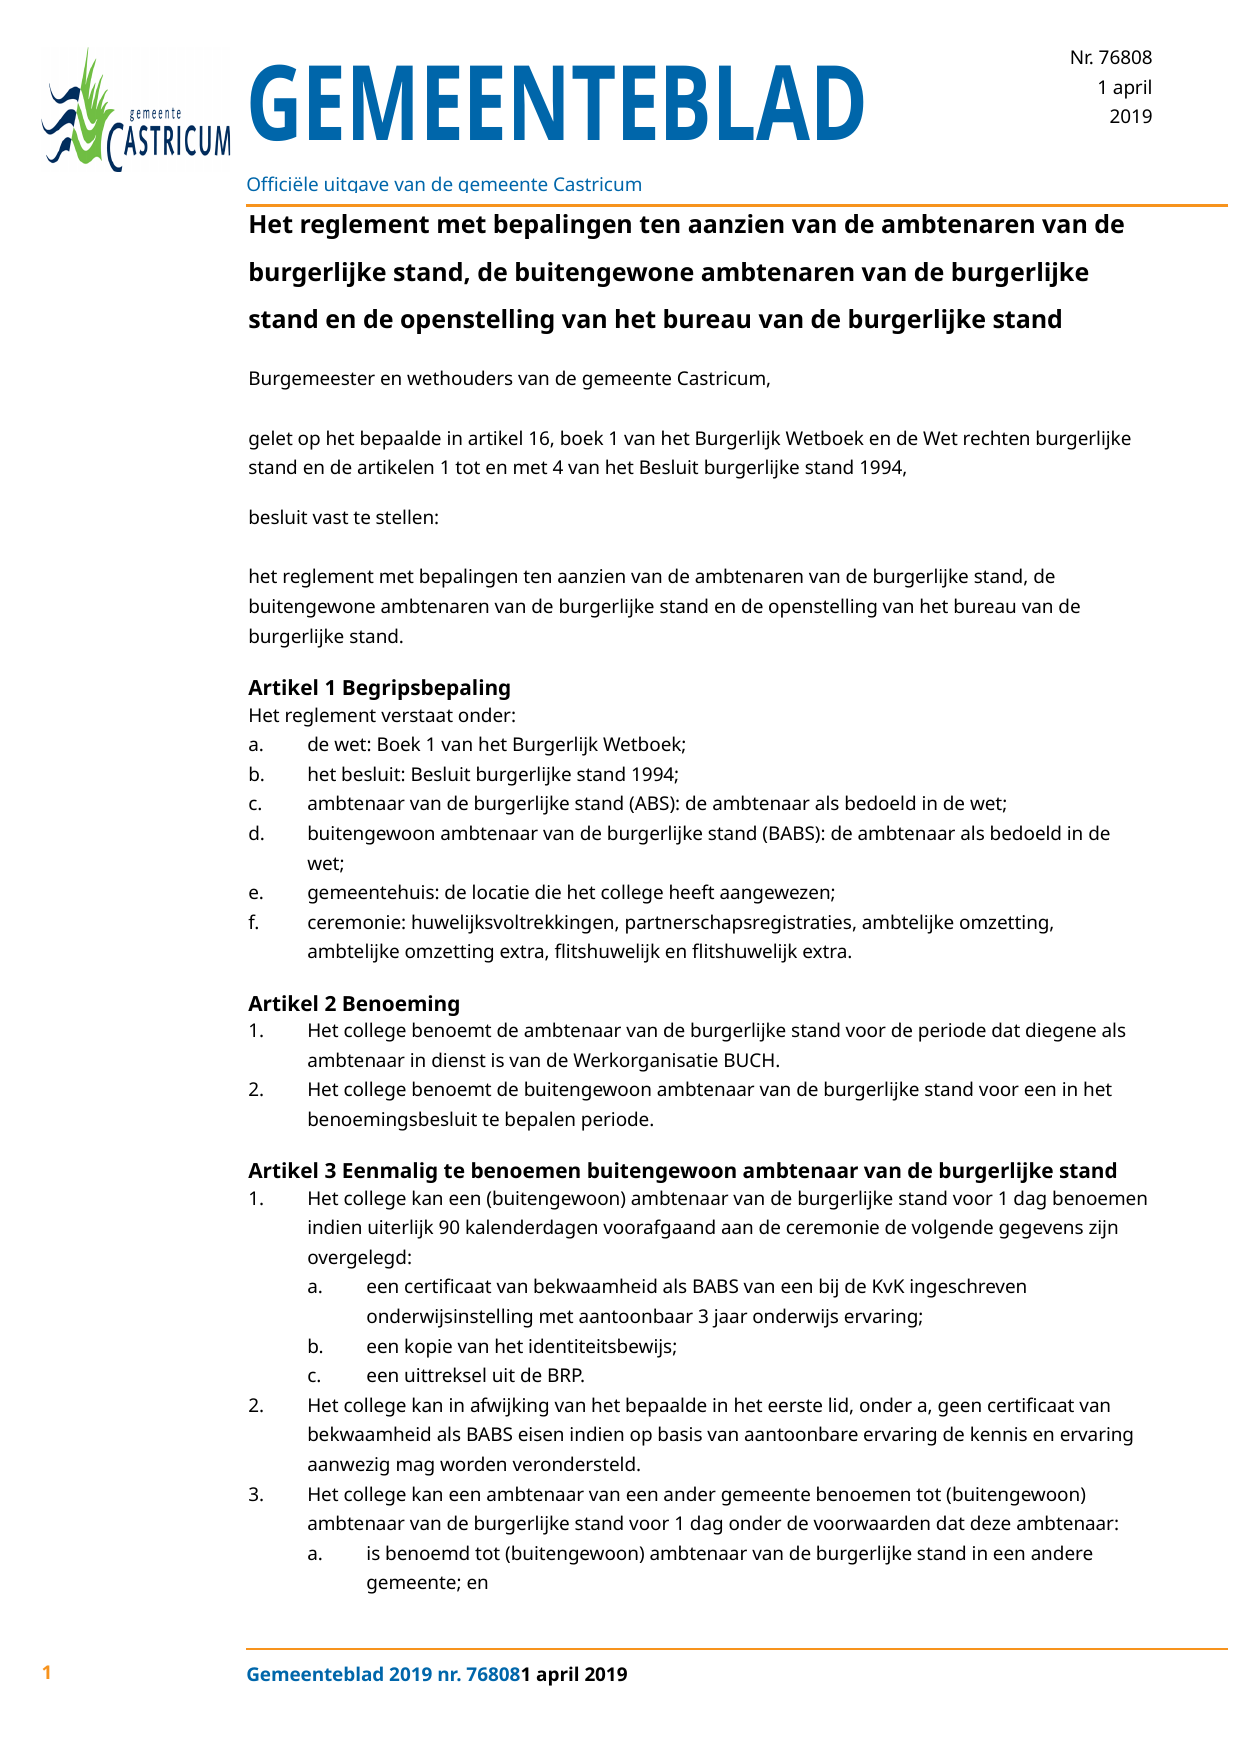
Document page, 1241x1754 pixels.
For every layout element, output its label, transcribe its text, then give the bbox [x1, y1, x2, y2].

text het reglement met bepalingen ten aanzien van de ambtenaren van de burgerlijke stand, de buitengewone ambtenaren van de burgerlijke stand en de openstelling van het bureau van de burgerlijke stand. [248, 564, 1152, 649]
list Het college benoemt de ambtenaar van de burgerlijke stand voor de periode dat diegene als ambtenaar in dienst is van de Werkorganisatie BUCH. [248, 1017, 1152, 1073]
list ceremonie: huwelijksvoltrekkingen, partnerschapsregistraties, ambtelijke omzetting, ambtelijke omzetting extra, flitshuwelijk en flitshuwelijk extra. [248, 909, 1152, 964]
list Het college kan in afwijking van het bepaalde in het eerste lid, onder a, geen certificaat van bekwaamheid als BABS eisen indien op basis van aantoonbare ervaring de kennis en ervaring aanwezig mag worden verondersteld. [248, 1392, 1152, 1477]
text Artikel 3 Eenmalig te benoemen buitengewoon ambtenaar van de burgerlijke stand [248, 1156, 1152, 1185]
list buitengewoon ambtenaar van de burgerlijke stand (BABS): de ambtenaar als bedoeld in de wet; [248, 820, 1152, 875]
list het besluit: Besluit burgerlijke stand 1994; [248, 761, 1152, 787]
list Het college kan een (buitengewoon) ambtenaar van de burgerlijke stand voor 1 dag benoemen indien uiterlijk 90 kalenderdagen voorafgaand aan de ceremonie de volgende gegevens zijn overgelegd: [248, 1185, 1152, 1270]
list gemeentehuis: de locatie die het college heeft aangewezen; [248, 879, 1152, 905]
list ambtenaar van de burgerlijke stand (ABS): de ambtenaar als bedoeld in de wet; [248, 791, 1152, 816]
text Het reglement verstaat onder: [248, 702, 1152, 727]
text besluit vast te stellen: [248, 504, 1152, 530]
picture [41, 47, 231, 172]
list is benoemd tot (buitengewoon) ambtenaar van de burgerlijke stand in een andere gemeente; en [307, 1540, 1152, 1595]
list een kopie van het identiteitsbewijs; [307, 1333, 1152, 1358]
text gelet op het bepaalde in artikel 16, boek 1 van het Burgerlijk Wetboek en de Wet rechten burgerlijke stand en de artikelen 1 tot en met 4 van het Besluit burgerlijke stand 1994, [248, 425, 1152, 480]
text Artikel 2 Benoeming [248, 989, 1152, 1017]
list Het college benoemt de buitengewoon ambtenaar van de burgerlijke stand voor een in het benoemingsbesluit te bepalen periode. [248, 1076, 1152, 1132]
text Het reglement met bepalingen ten aanzien van de ambtenaren van de burgerlijke stand, de buitengewone ambtenaren van de burgerlijke stand en de openstelling van het bureau van de burgerlijke stand [248, 207, 1152, 336]
list Het college kan een ambtenaar van een ander gemeente benoemen tot (buitengewoon) ambtenaar van de burgerlijke stand voor 1 dag onder de voorwaarden dat deze ambtenaar: [248, 1481, 1152, 1536]
list een uittreksel uit de BRP. [307, 1362, 1152, 1388]
list de wet: Boek 1 van het Burgerlijk Wetboek; [248, 731, 1152, 757]
list een certificaat van bekwaamheid als BABS van een bij de KvK ingeschreven onderwijsinstelling met aantoonbaar 3 jaar onderwijs ervaring; [307, 1274, 1152, 1329]
text Artikel 1 Begripsbepaling [248, 673, 1152, 702]
text Burgemeester en wethouders van de gemeente Castricum, [248, 366, 1152, 391]
